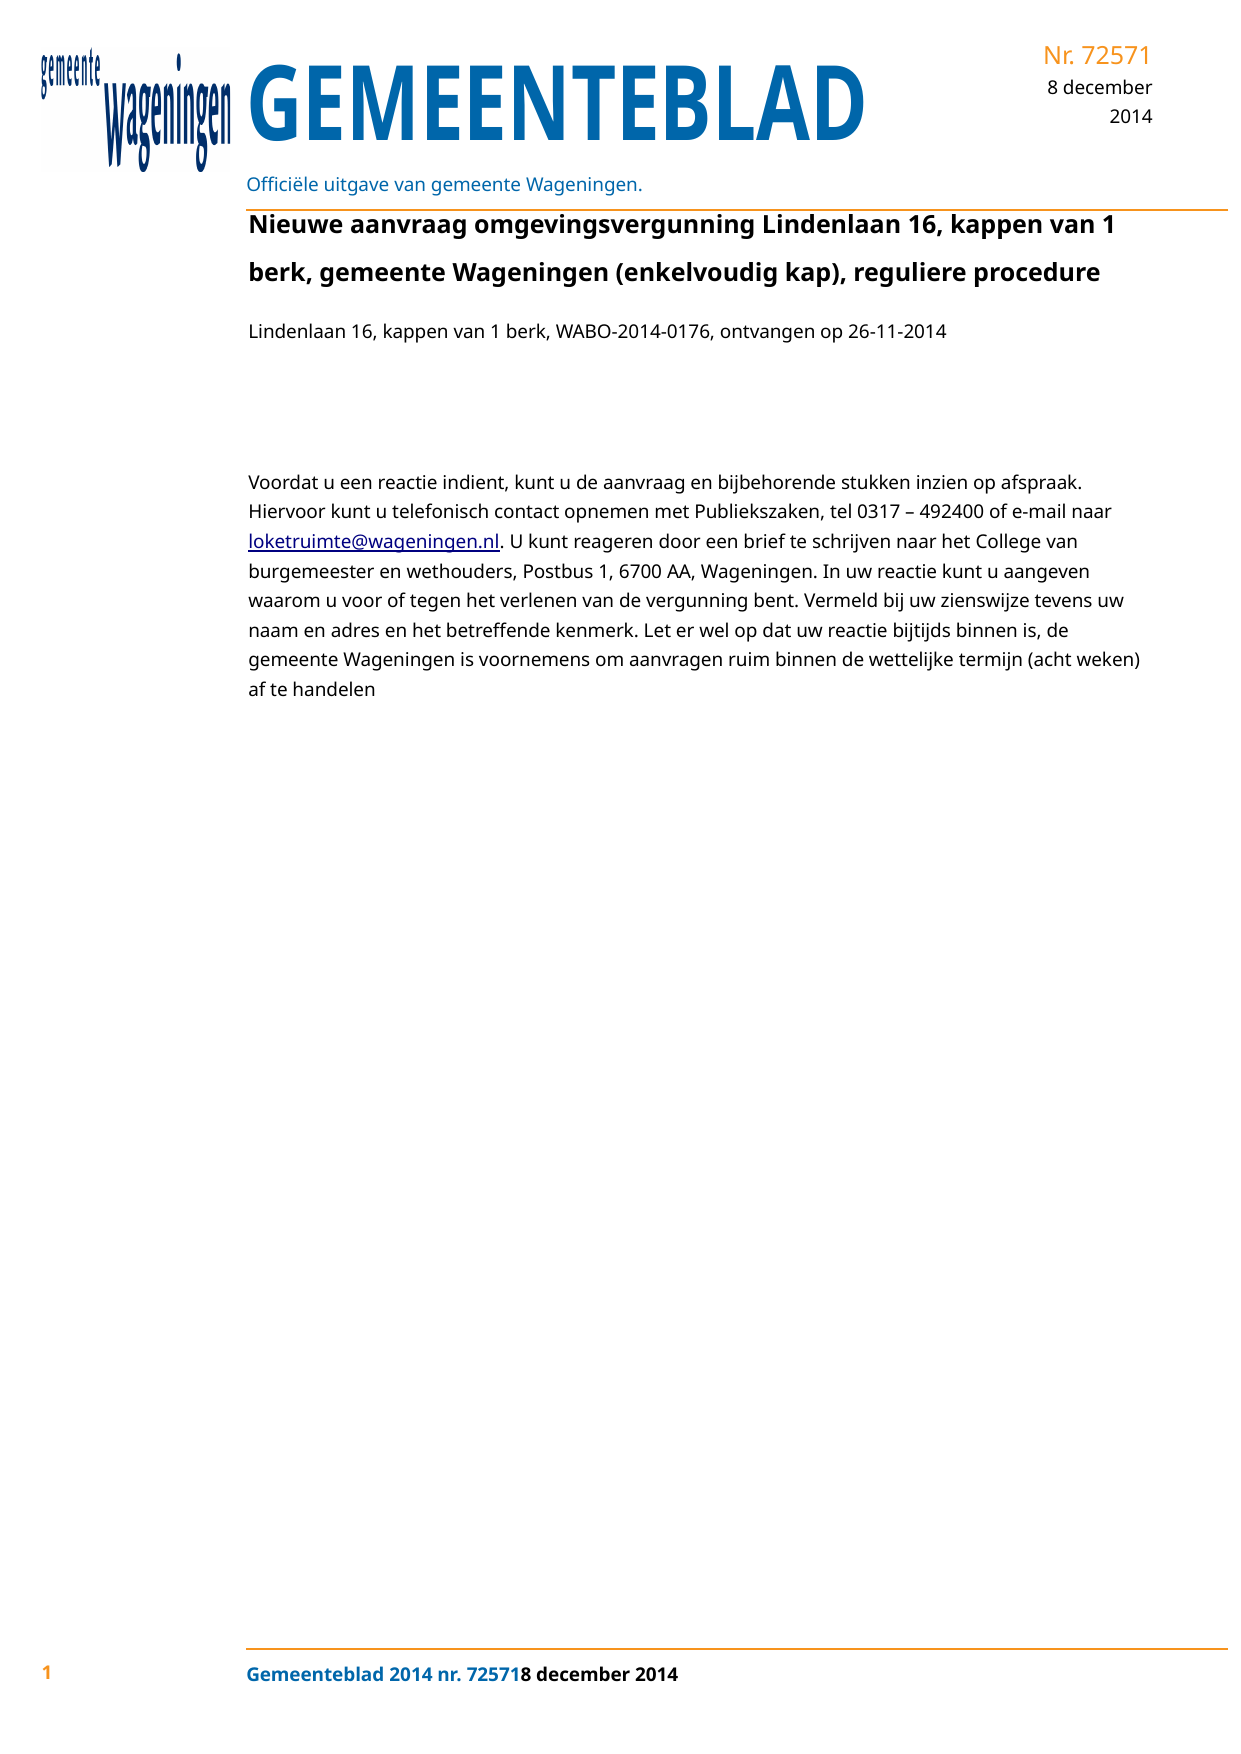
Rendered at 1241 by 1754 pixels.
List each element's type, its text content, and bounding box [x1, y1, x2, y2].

text Lindenlaan 16, kappen van 1 berk, WABO-2014-0176, ontvangen op 26-11-2014 [248, 318, 1152, 344]
picture [41, 47, 231, 172]
text Voordat u een reactie indient, kunt u de aanvraag en bijbehorende stukken inzien op afspraak. Hiervoor kunt u telefonisch contact opnemen met Publiekszaken, tel 0317 – 492400 of e-mail naar loketruimte@wageningen.nl. U kunt reageren door een brief te schrijven naar het College van burgemeester en wethouders, Postbus 1, 6700 AA, Wageningen. In uw reactie kunt u aangeven waarom u voor of tegen het verlenen van de vergunning bent. Vermeld bij uw zienswijze tevens uw naam en adres en het betreffende kenmerk. Let er wel op dat uw reactie bijtijds binnen is, de gemeente Wageningen is voornemens om aanvragen ruim binnen de wettelijke termijn (acht weken) af te handelen [248, 469, 1152, 702]
text Nieuwe aanvraag omgevingsvergunning Lindenlaan 16, kappen van 1 berk, gemeente Wageningen (enkelvoudig kap), reguliere procedure [248, 211, 1152, 288]
